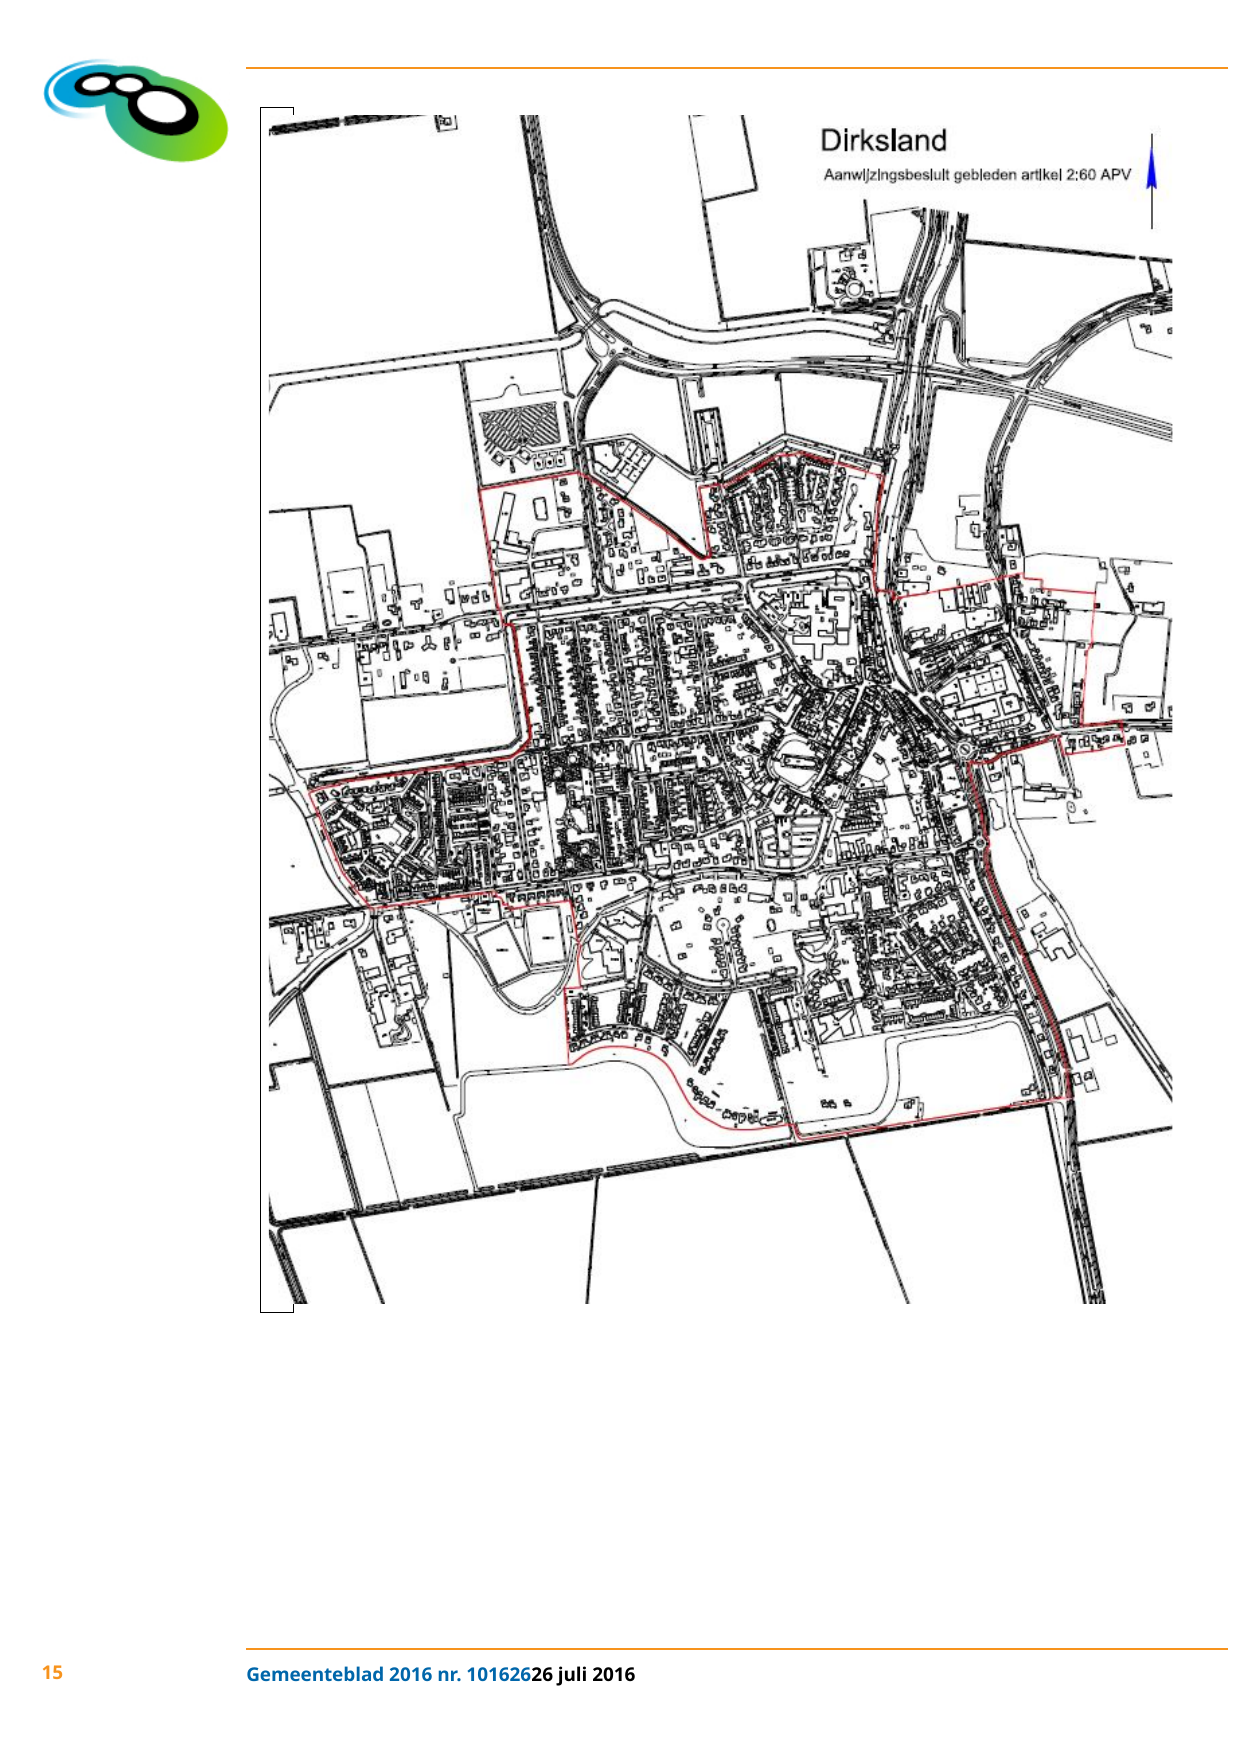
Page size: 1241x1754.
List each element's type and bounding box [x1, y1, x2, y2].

picture [41, 47, 231, 172]
picture [268, 115, 1173, 1304]
